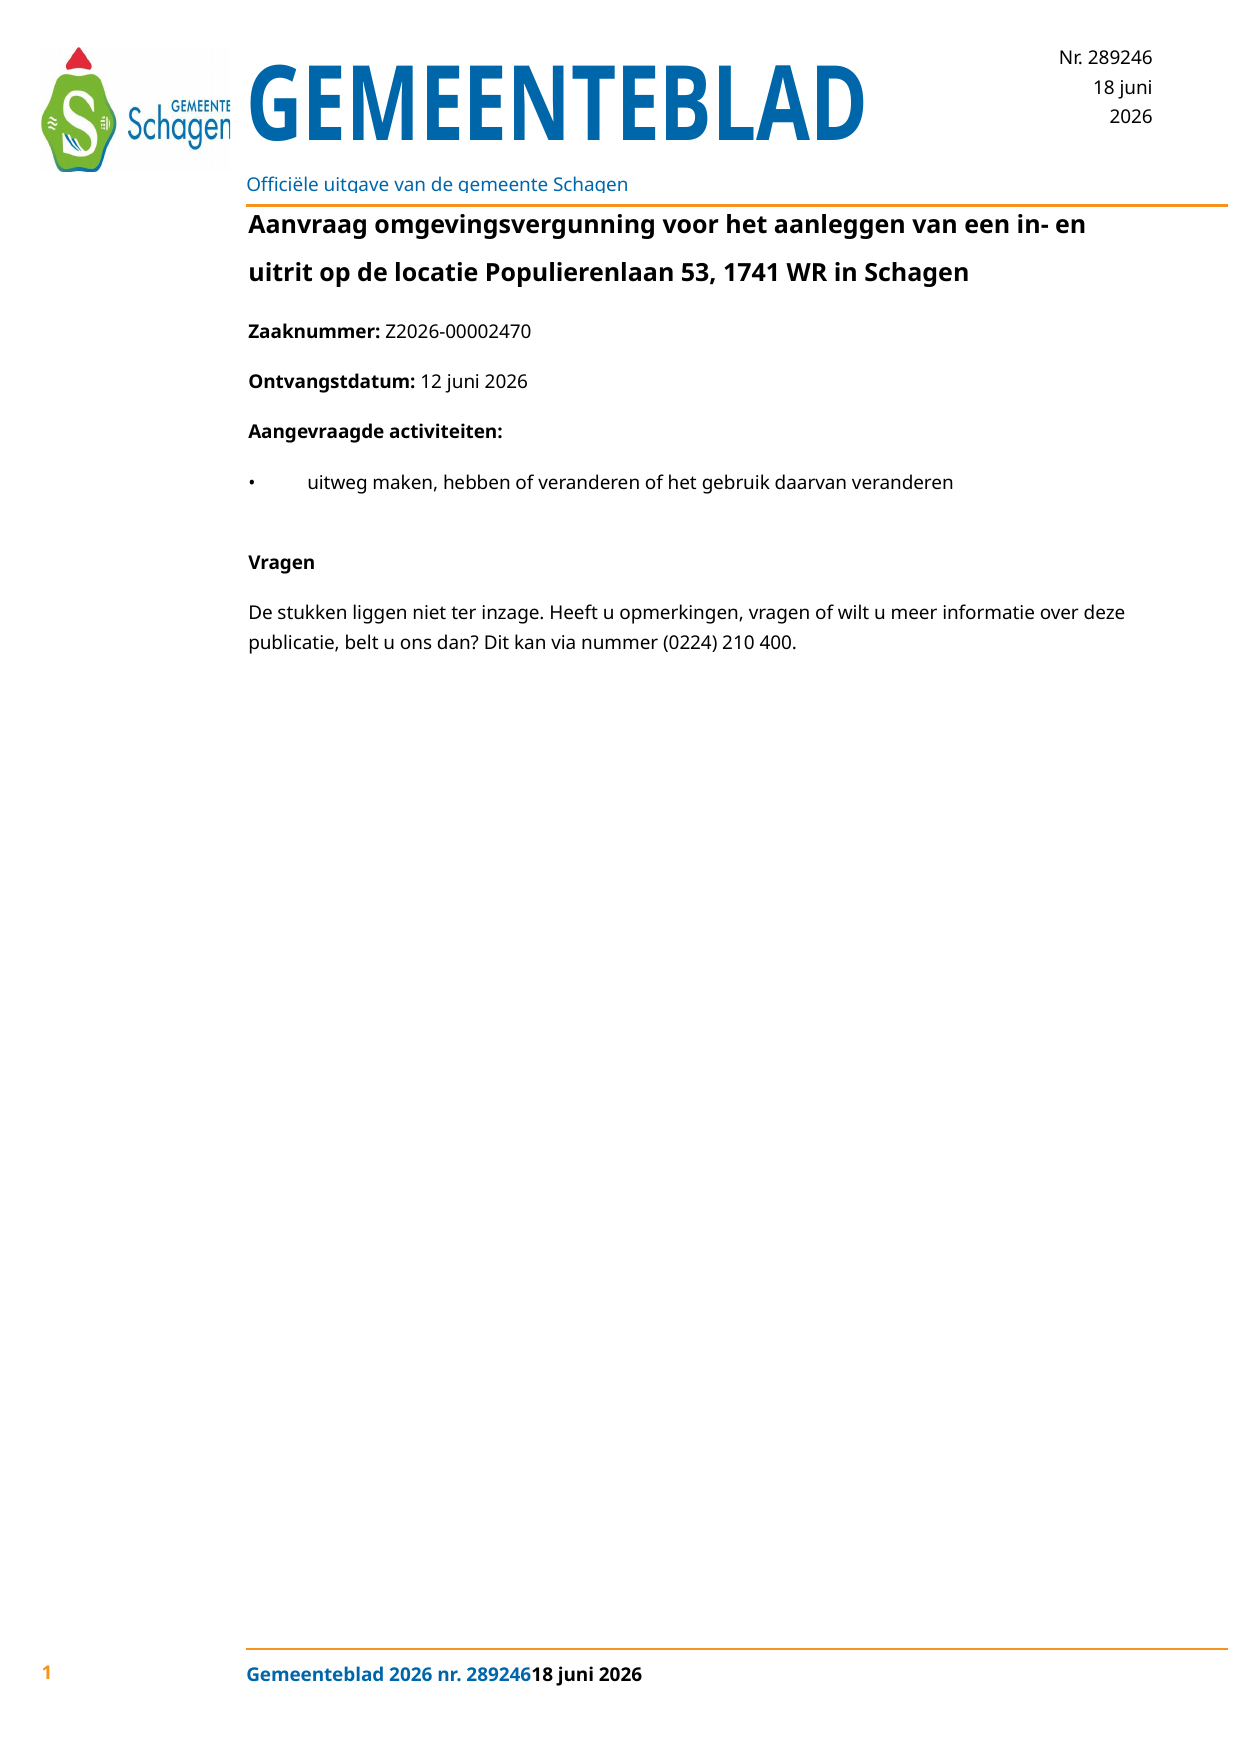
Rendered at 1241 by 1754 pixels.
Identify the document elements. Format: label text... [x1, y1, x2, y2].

text Aangevraagde activiteiten: [248, 419, 1152, 444]
text Ontvangstdatum: 12 juni 2026 [248, 368, 1152, 394]
text Zaaknummer: Z2026-00002470 [248, 318, 1152, 344]
text De stukken liggen niet ter inzage. Heeft u opmerkingen, vragen of wilt u meer informatie over deze publicatie, belt u ons dan? Dit kan via nummer (0224) 210 400. [248, 599, 1152, 655]
text Aanvraag omgevingsvergunning voor het aanleggen van een in- en uitrit op de locatie Populierenlaan 53, 1741 WR in Schagen [248, 207, 1152, 288]
text Vragen [248, 549, 1152, 575]
list uitweg maken, hebben of veranderen of het gebruik daarvan veranderen [248, 469, 1152, 495]
picture [41, 47, 231, 172]
